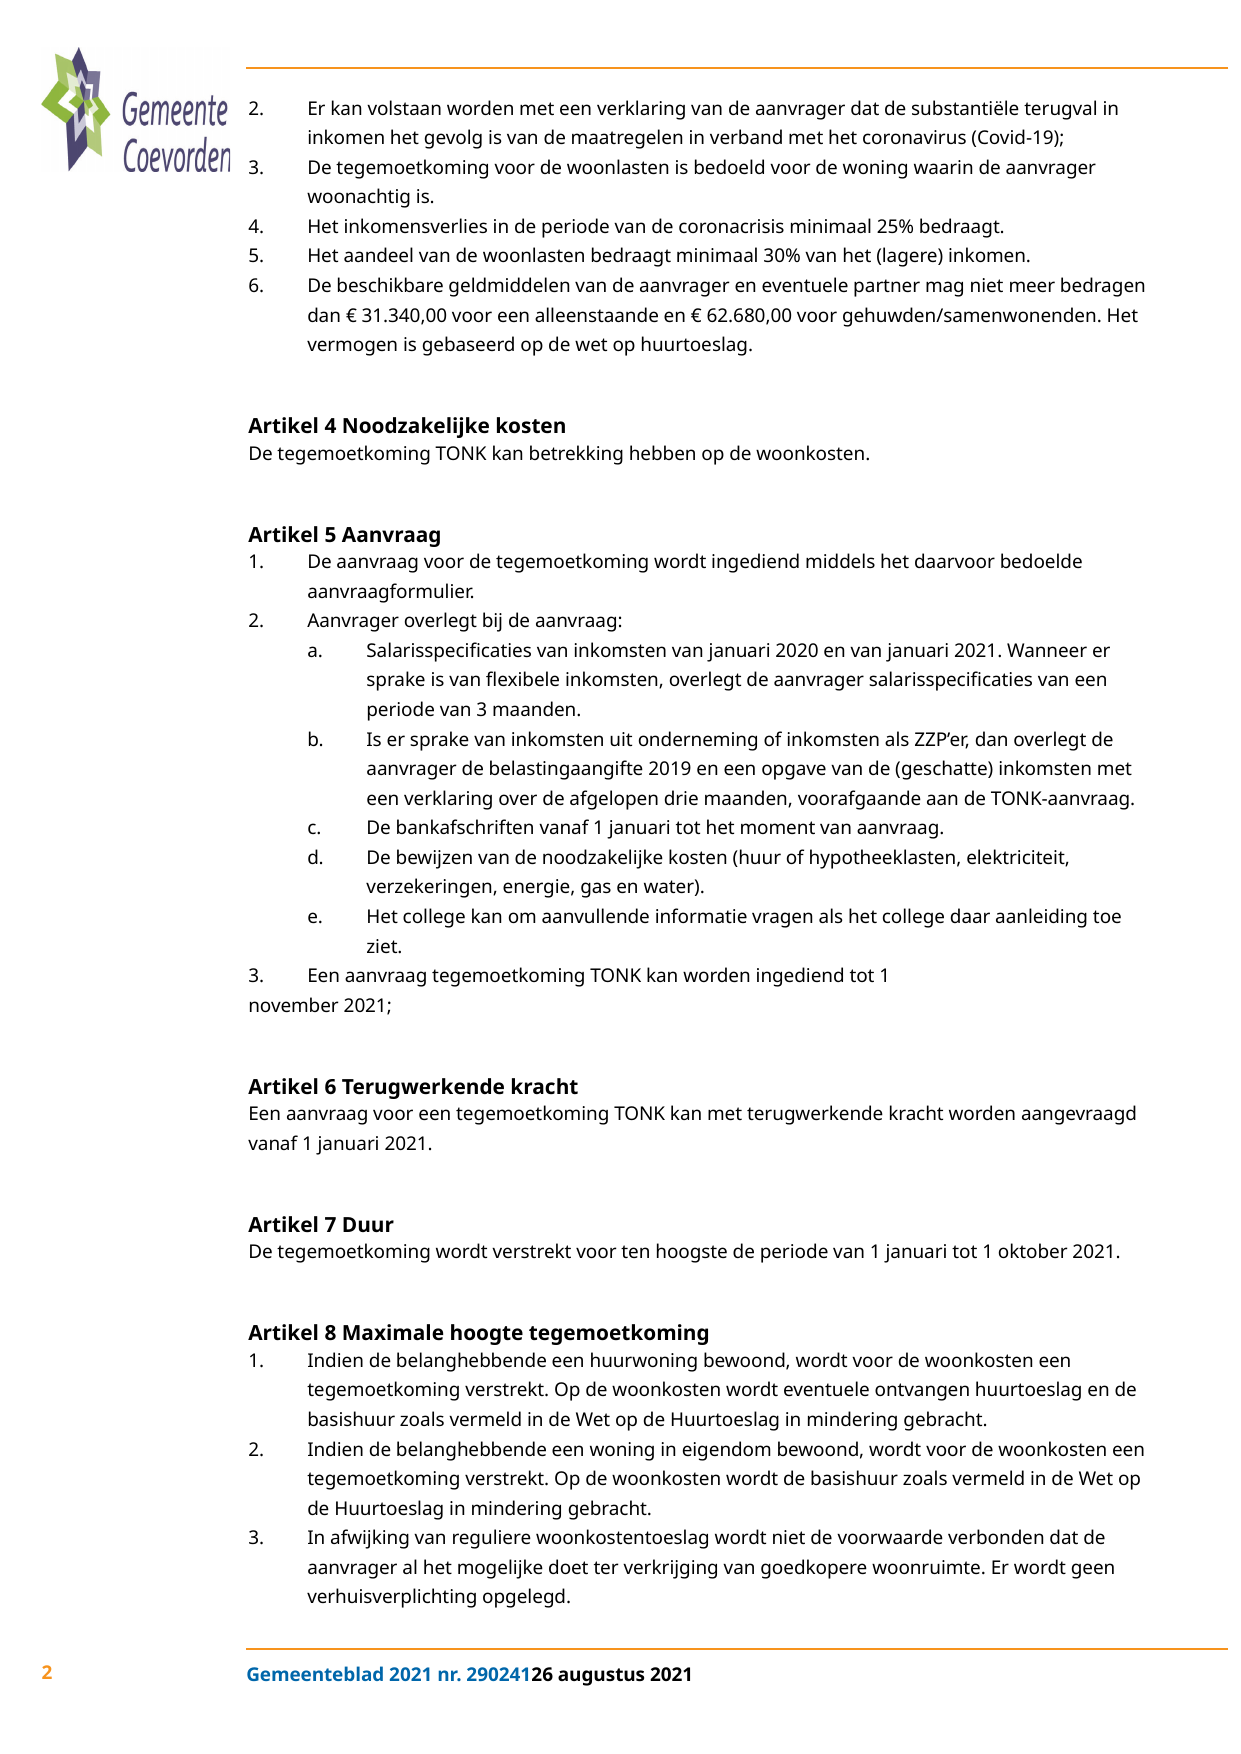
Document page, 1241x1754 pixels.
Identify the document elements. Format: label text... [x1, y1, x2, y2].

list Het inkomensverlies in de periode van de coronacrisis minimaal 25% bedraagt. [248, 213, 1152, 239]
list Er kan volstaan worden met een verklaring van de aanvrager dat de substantiële terugval in inkomen het gevolg is van de maatregelen in verband met het coronavirus (Covid-19); [248, 95, 1152, 150]
list Is er sprake van inkomsten uit onderneming of inkomsten als ZZP’er, dan overlegt de aanvrager de belastingaangifte 2019 en een opgave van de (geschatte) inkomsten met een verklaring over de afgelopen drie maanden, voorafgaande aan de TONK-aanvraag. [307, 726, 1152, 811]
picture [41, 47, 231, 172]
list De aanvraag voor de tegemoetkoming wordt ingediend middels het daarvoor bedoelde aanvraagformulier. [248, 548, 1152, 604]
text Een aanvraag voor een tegemoetkoming TONK kan met terugwerkende kracht worden aangevraagd vanaf 1 januari 2021. [248, 1101, 1152, 1156]
text Artikel 6 Terugwerkende kracht [248, 1072, 1152, 1101]
list Aanvrager overlegt bij de aanvraag: [248, 607, 1152, 633]
text De tegemoetkoming wordt verstrekt voor ten hoogste de periode van 1 januari tot 1 oktober 2021. [248, 1238, 1152, 1264]
list Salarisspecificaties van inkomsten van januari 2020 en van januari 2021. Wanneer er sprake is van flexibele inkomsten, overlegt de aanvrager salarisspecificaties van een periode van 3 maanden. [307, 637, 1152, 722]
list De bewijzen van de noodzakelijke kosten (huur of hypotheeklasten, elektriciteit, verzekeringen, energie, gas en water). [307, 844, 1152, 899]
text Artikel 7 Duur [248, 1210, 1152, 1238]
list Het college kan om aanvullende informatie vragen als het college daar aanleiding toe ziet. [307, 903, 1152, 959]
list Een aanvraag tegemoetkoming TONK kan worden ingediend tot 1 [248, 962, 1152, 988]
list Indien de belanghebbende een woning in eigendom bewoond, wordt voor de woonkosten een tegemoetkoming verstrekt. Op de woonkosten wordt de basishuur zoals vermeld in de Wet op de Huurtoeslag in mindering gebracht. [248, 1436, 1152, 1521]
list De bankafschriften vanaf 1 januari tot het moment van aanvraag. [307, 814, 1152, 840]
text Artikel 8 Maximale hoogte tegemoetkoming [248, 1318, 1152, 1347]
list In afwijking van reguliere woonkostentoeslag wordt niet de voorwaarde verbonden dat de aanvrager al het mogelijke doet ter verkrijging van goedkopere woonruimte. Er wordt geen verhuisverplichting opgelegd. [248, 1524, 1152, 1609]
text Artikel 4 Noodzakelijke kosten [248, 411, 1152, 440]
list Indien de belanghebbende een huurwoning bewoond, wordt voor de woonkosten een tegemoetkoming verstrekt. Op de woonkosten wordt eventuele ontvangen huurtoeslag en de basishuur zoals vermeld in de Wet op de Huurtoeslag in mindering gebracht. [248, 1347, 1152, 1432]
list Het aandeel van de woonlasten bedraagt minimaal 30% van het (lagere) inkomen. [248, 243, 1152, 268]
text november 2021; [248, 992, 1152, 1018]
text De tegemoetkoming TONK kan betrekking hebben op de woonkosten. [248, 440, 1152, 466]
text Artikel 5 Aanvraag [248, 520, 1152, 548]
list De beschikbare geldmiddelen van de aanvrager en eventuele partner mag niet meer bedragen dan € 31.340,00 voor een alleenstaande en € 62.680,00 voor gehuwden/samenwonenden. Het vermogen is gebaseerd op de wet op huurtoeslag. [248, 272, 1152, 357]
list De tegemoetkoming voor de woonlasten is bedoeld voor de woning waarin de aanvrager woonachtig is. [248, 154, 1152, 209]
